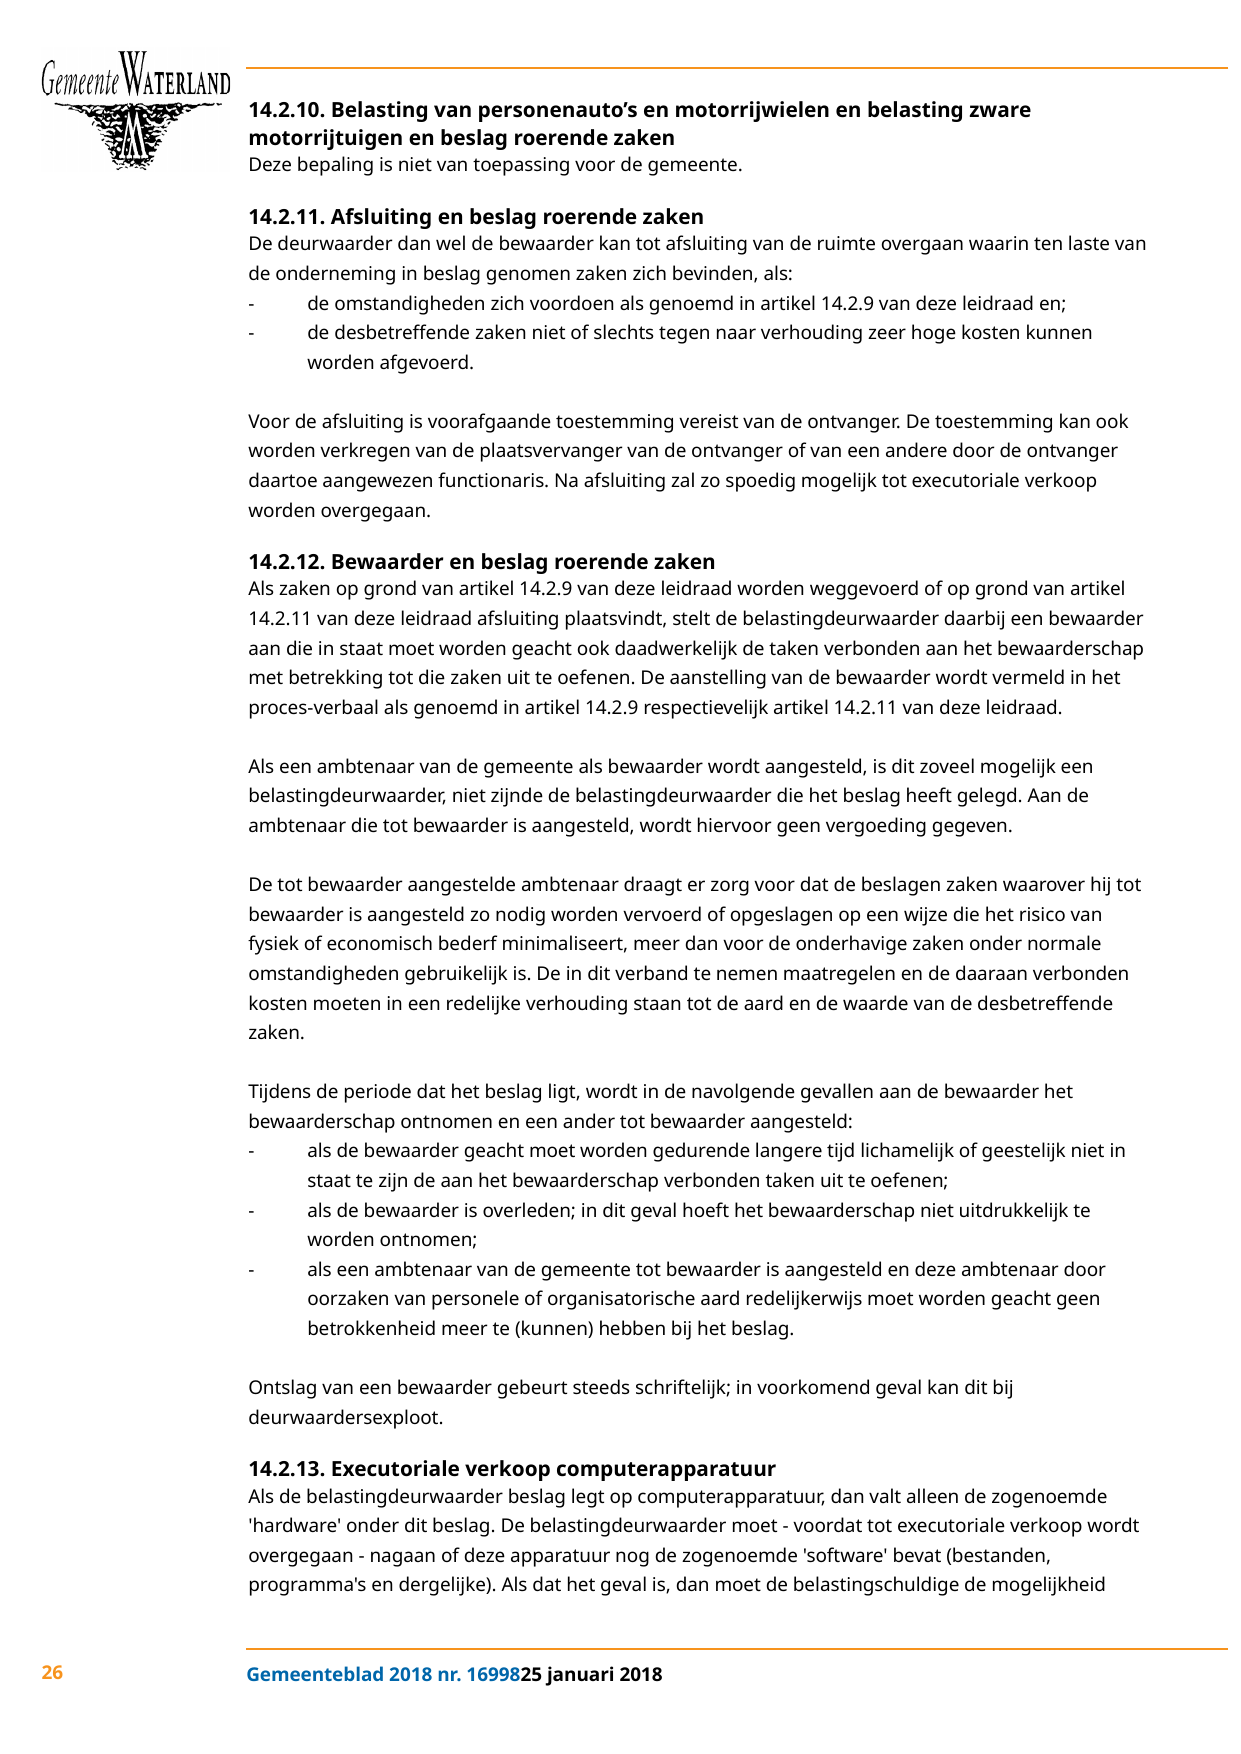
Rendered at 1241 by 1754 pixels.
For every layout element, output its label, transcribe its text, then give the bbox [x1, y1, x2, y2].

text Als zaken op grond van artikel 14.2.9 van deze leidraad worden weggevoerd of op grond van artikel 14.2.11 van deze leidraad afsluiting plaatsvindt, stelt de belastingdeurwaarder daarbij een bewaarder aan die in staat moet worden geacht ook daadwerkelijk de taken verbonden aan het bewaarderschap met betrekking tot die zaken uit te oefenen. De aanstelling van de bewaarder wordt vermeld in het proces-verbaal als genoemd in artikel 14.2.9 respectievelijk artikel 14.2.11 van deze leidraad. [248, 576, 1152, 720]
text Deze bepaling is niet van toepassing voor de gemeente. [248, 152, 1152, 177]
text 14.2.13. Executoriale verkoop computerapparatuur [248, 1454, 1152, 1483]
text Voor de afsluiting is voorafgaande toestemming vereist van de ontvanger. De toestemming kan ook worden verkregen van de plaatsvervanger van de ontvanger of van een andere door de ontvanger daartoe aangewezen functionaris. Na afsluiting zal zo spoedig mogelijk tot executoriale verkoop worden overgegaan. [248, 408, 1152, 522]
text Ontslag van een bewaarder gebeurt steeds schriftelijk; in voorkomend geval kan dit bij deurwaardersexploot. [248, 1374, 1152, 1430]
text De tot bewaarder aangestelde ambtenaar draagt er zorg voor dat de beslagen zaken waarover hij tot bewaarder is aangesteld zo nodig worden vervoerd of opgeslagen op een wijze die het risico van fysiek of economisch bederf minimaliseert, meer dan voor de onderhavige zaken onder normale omstandigheden gebruikelijk is. De in dit verband te nemen maatregelen en de daaraan verbonden kosten moeten in een redelijke verhouding staan tot de aard en de waarde van de desbetreffende zaken. [248, 871, 1152, 1045]
list als de bewaarder is overleden; in dit geval hoeft het bewaarderschap niet uitdrukkelijk te worden ontnomen; [248, 1197, 1152, 1252]
list de omstandigheden zich voordoen als genoemd in artikel 14.2.9 van deze leidraad en; [248, 290, 1152, 315]
text Als de belastingdeurwaarder beslag legt op computerapparatuur, dan valt alleen de zogenoemde 'hardware' onder dit beslag. De belastingdeurwaarder moet - voordat tot executoriale verkoop wordt overgegaan - nagaan of deze apparatuur nog de zogenoemde 'software' bevat (bestanden, programma's en dergelijke). Als dat het geval is, dan moet de belastingschuldige de mogelijkheid [248, 1483, 1152, 1597]
text 14.2.11. Afsluiting en beslag roerende zaken [248, 202, 1152, 231]
text Als een ambtenaar van de gemeente als bewaarder wordt aangesteld, is dit zoveel mogelijk een belastingdeurwaarder, niet zijnde de belastingdeurwaarder die het beslag heeft gelegd. Aan de ambtenaar die tot bewaarder is aangesteld, wordt hiervoor geen vergoeding gegeven. [248, 753, 1152, 838]
picture [41, 47, 231, 172]
text Tijdens de periode dat het beslag ligt, wordt in de navolgende gevallen aan de bewaarder het bewaarderschap ontnomen en een ander tot bewaarder aangesteld: [248, 1078, 1152, 1134]
text 14.2.10. Belasting van personenauto’s en motorrijwielen en belasting zware motorrijtuigen en beslag roerende zaken [248, 95, 1152, 152]
list als de bewaarder geacht moet worden gedurende langere tijd lichamelijk of geestelijk niet in staat te zijn de aan het bewaarderschap verbonden taken uit te oefenen; [248, 1138, 1152, 1193]
list als een ambtenaar van de gemeente tot bewaarder is aangesteld en deze ambtenaar door oorzaken van personele of organisatorische aard redelijkerwijs moet worden geacht geen betrokkenheid meer te (kunnen) hebben bij het beslag. [248, 1256, 1152, 1341]
text 14.2.12. Bewaarder en beslag roerende zaken [248, 547, 1152, 576]
text De deurwaarder dan wel de bewaarder kan tot afsluiting van de ruimte overgaan waarin ten laste van de onderneming in beslag genomen zaken zich bevinden, als: [248, 231, 1152, 286]
list de desbetreffende zaken niet of slechts tegen naar verhouding zeer hoge kosten kunnen worden afgevoerd. [248, 319, 1152, 374]
